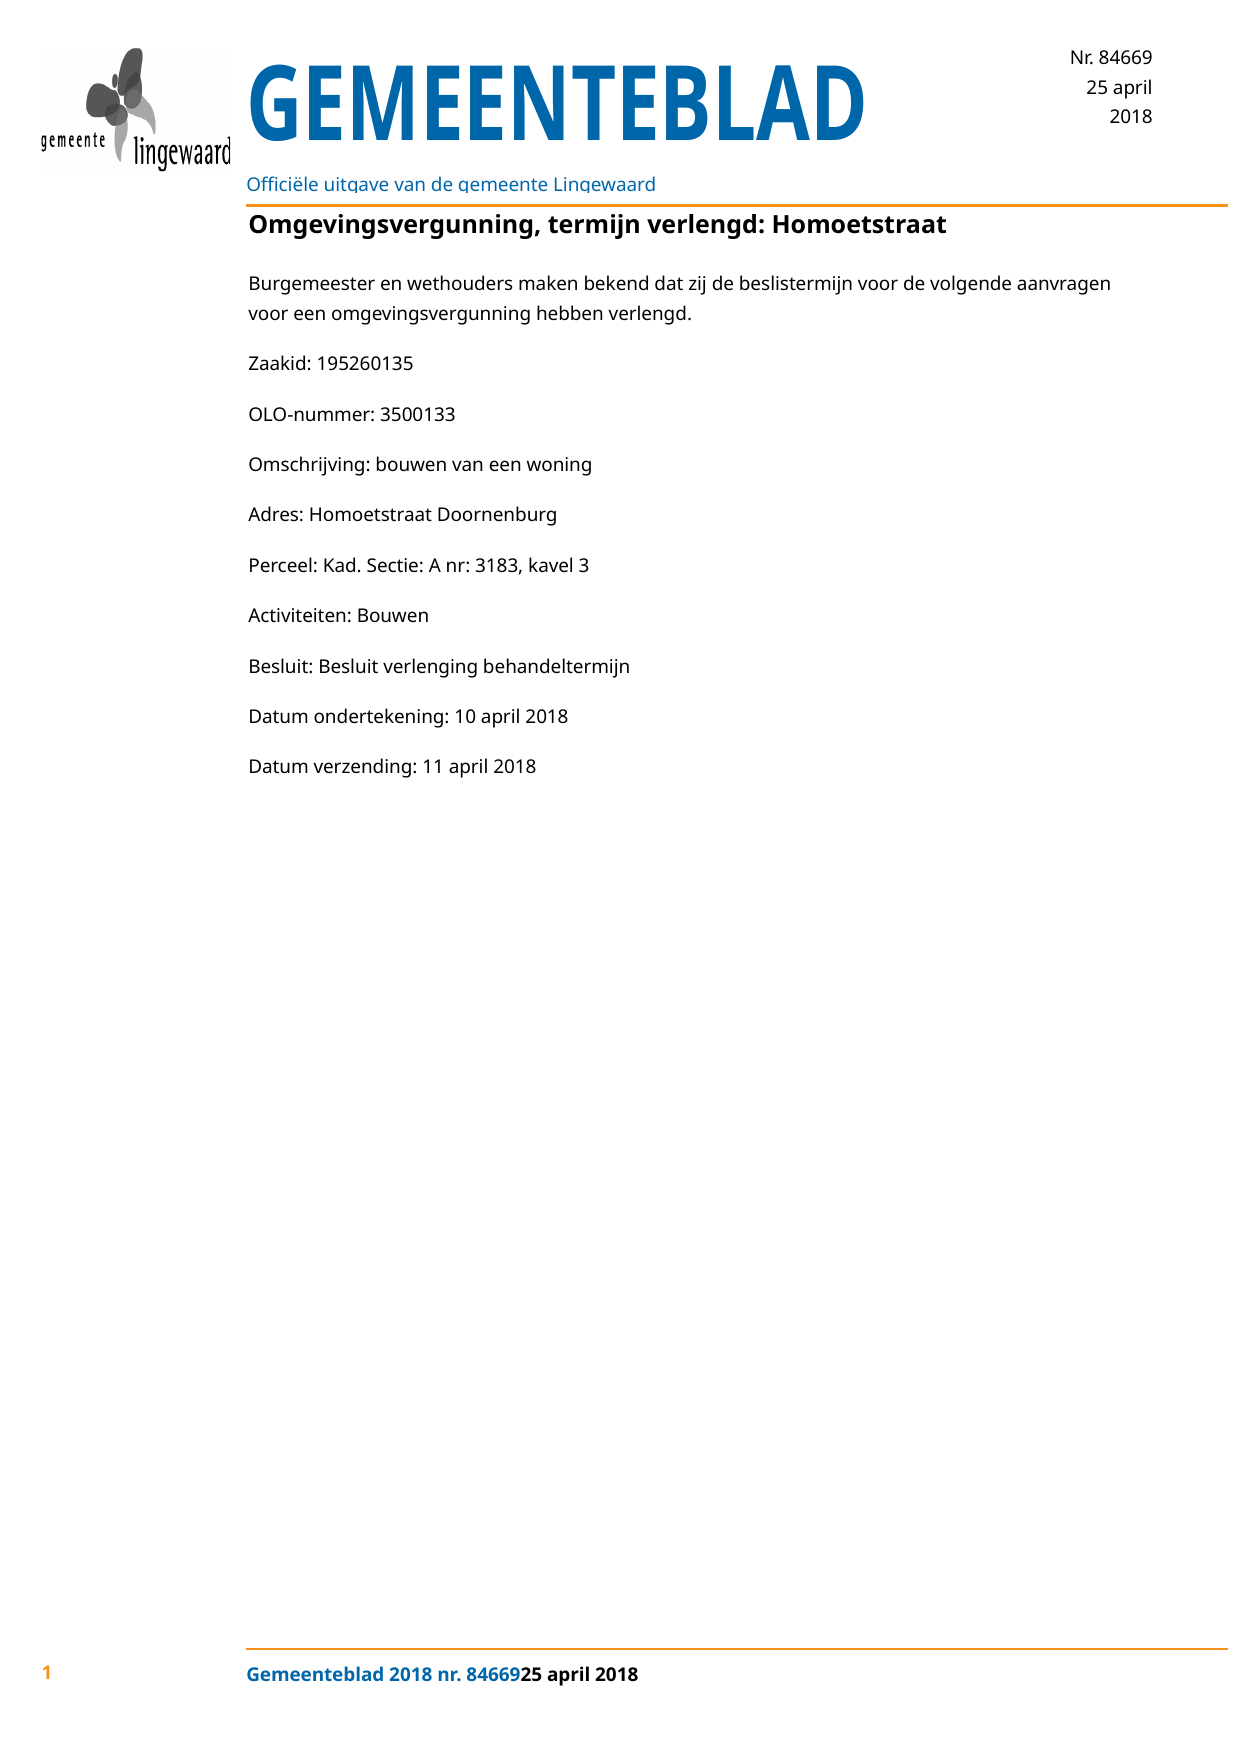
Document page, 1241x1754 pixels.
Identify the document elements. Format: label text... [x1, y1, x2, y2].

text Adres: Homoetstraat Doornenburg [248, 502, 1152, 527]
text Omgevingsvergunning, termijn verlengd: Homoetstraat [248, 207, 1152, 241]
text Perceel: Kad. Sectie: A nr: 3183, kavel 3 [248, 552, 1152, 578]
text Activiteiten: Bouwen [248, 602, 1152, 628]
text Omschrijving: bouwen van een woning [248, 451, 1152, 477]
text Datum ondertekening: 10 april 2018 [248, 703, 1152, 729]
text Zaakid: 195260135 [248, 350, 1152, 376]
text Datum verzending: 11 april 2018 [248, 754, 1152, 779]
text Burgemeester en wethouders maken bekend dat zij de beslistermijn voor de volgende aanvragen voor een omgevingsvergunning hebben verlengd. [248, 270, 1152, 326]
text Besluit: Besluit verlenging behandeltermijn [248, 653, 1152, 678]
picture [41, 47, 231, 172]
text OLO-nummer: 3500133 [248, 401, 1152, 426]
